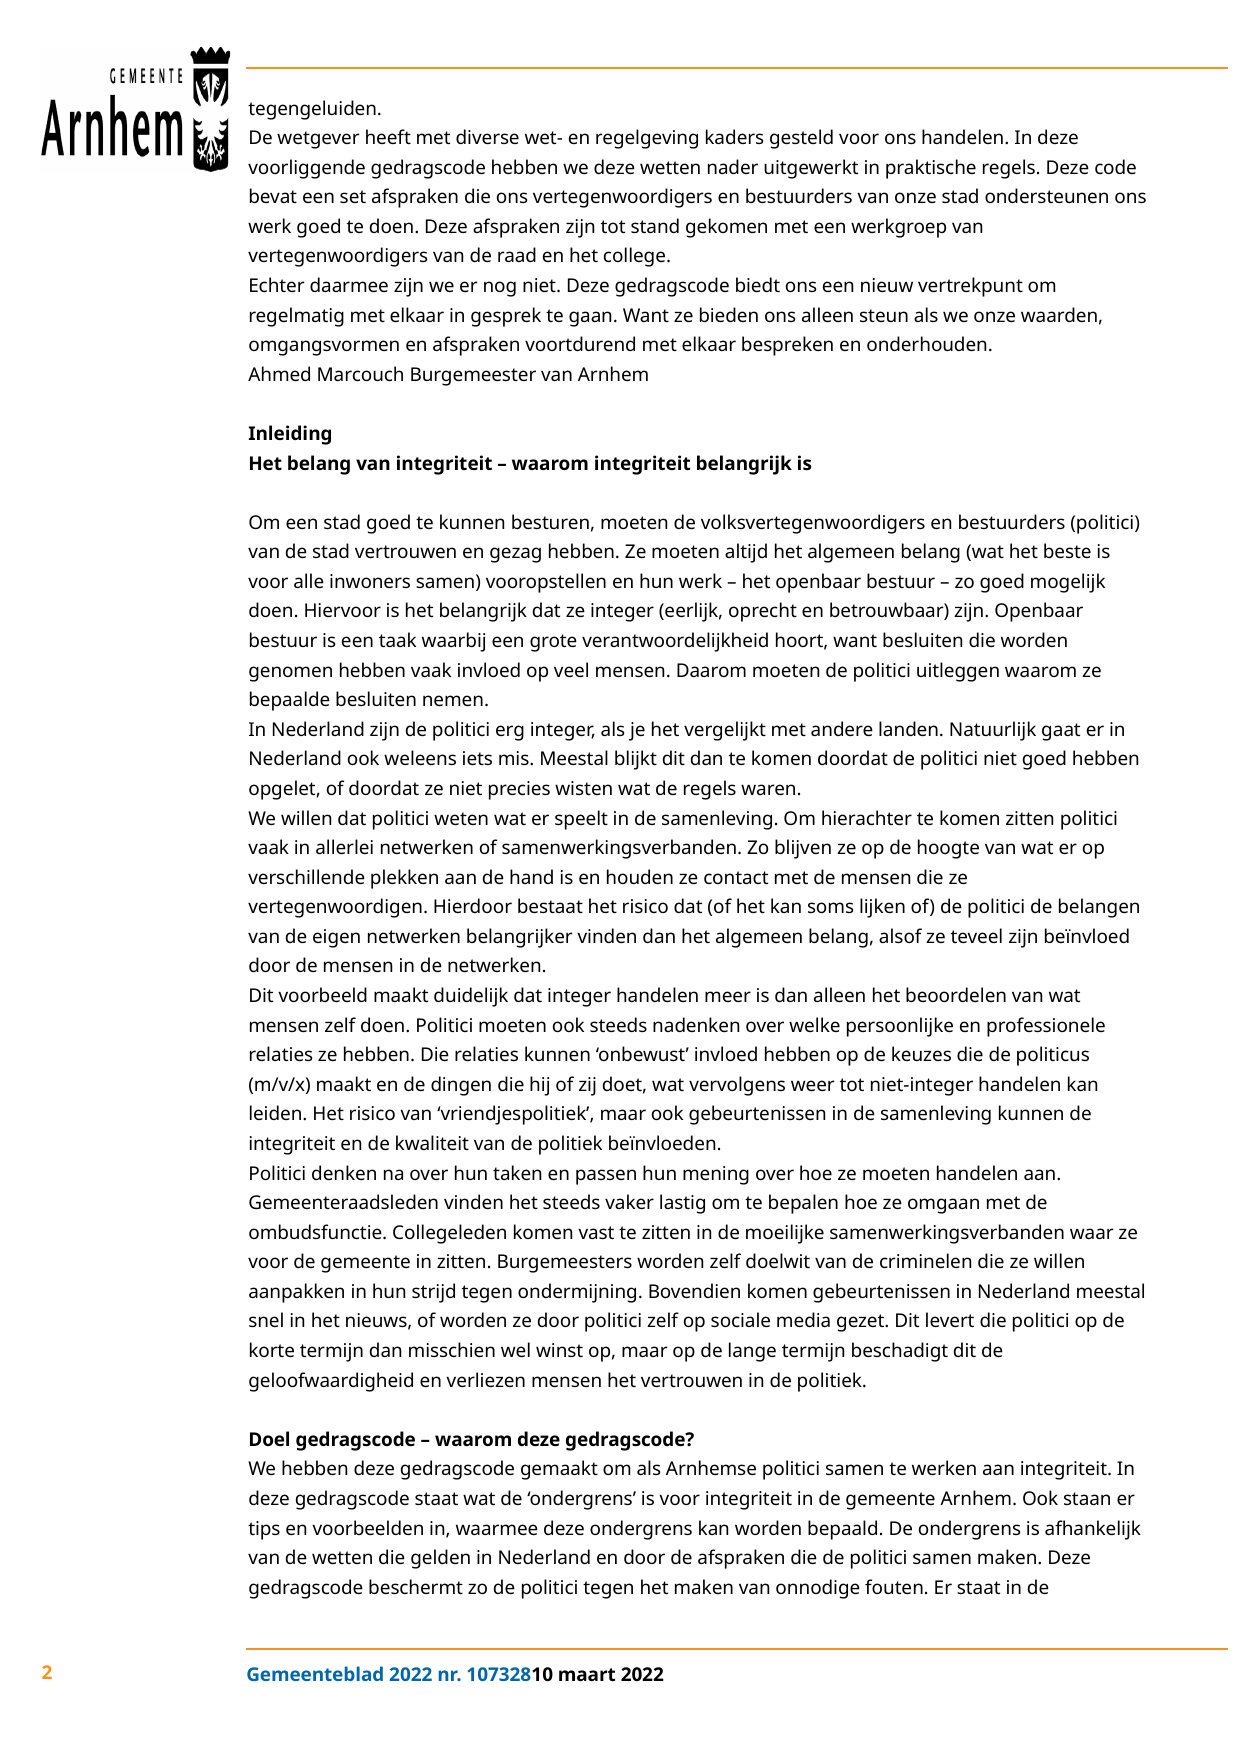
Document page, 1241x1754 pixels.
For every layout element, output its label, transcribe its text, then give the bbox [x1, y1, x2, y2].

text We willen dat politici weten wat er speelt in de samenleving. Om hierachter te komen zitten politici vaak in allerlei netwerken of samenwerkingsverbanden. Zo blijven ze op de hoogte van wat er op verschillende plekken aan de hand is en houden ze contact met de mensen die ze vertegenwoordigen. Hierdoor bestaat het risico dat (of het kan soms lijken of) de politici de belangen van de eigen netwerken belangrijker vinden dan het algemeen belang, alsof ze teveel zijn beïnvloed door de mensen in de netwerken. [248, 805, 1152, 978]
text In Nederland zijn de politici erg integer, als je het vergelijkt met andere landen. Natuurlijk gaat er in Nederland ook weleens iets mis. Meestal blijkt dit dan te komen doordat de politici niet goed hebben opgelet, of doordat ze niet precies wisten wat de regels waren. [248, 716, 1152, 801]
text Om een stad goed te kunnen besturen, moeten de volksvertegenwoordigers en bestuurders (politici) van de stad vertrouwen en gezag hebben. Ze moeten altijd het algemeen belang (wat het beste is voor alle inwoners samen) vooropstellen en hun werk – het openbaar bestuur – zo goed mogelijk doen. Hiervoor is het belangrijk dat ze integer (eerlijk, oprecht en betrouwbaar) zijn. Openbaar bestuur is een taak waarbij een grote verantwoordelijkheid hoort, want besluiten die worden genomen hebben vaak invloed op veel mensen. Daarom moeten de politici uitleggen waarom ze bepaalde besluiten nemen. [248, 509, 1152, 712]
text Echter daarmee zijn we er nog niet. Deze gedragscode biedt ons een nieuw vertrekpunt om regelmatig met elkaar in gesprek te gaan. Want ze bieden ons alleen steun als we onze waarden, omgangsvormen en afspraken voortdurend met elkaar bespreken en onderhouden. [248, 272, 1152, 357]
picture [41, 47, 231, 172]
text Het belang van integriteit – waarom integriteit belangrijk is [248, 450, 1152, 476]
text Dit voorbeeld maakt duidelijk dat integer handelen meer is dan alleen het beoordelen van wat mensen zelf doen. Politici moeten ook steeds nadenken over welke persoonlijke en professionele relaties ze hebben. Die relaties kunnen ‘onbewust’ invloed hebben op de keuzes die de politicus (m/v/x) maakt en de dingen die hij of zij doet, wat vervolgens weer tot niet-integer handelen kan leiden. Het risico van ‘vriendjespolitiek’, maar ook gebeurtenissen in de samenleving kunnen de integriteit en de kwaliteit van de politiek beïnvloeden. [248, 982, 1152, 1156]
text We hebben deze gedragscode gemaakt om als Arnhemse politici samen te werken aan integriteit. In deze gedragscode staat wat de ‘ondergrens’ is voor integriteit in de gemeente Arnhem. Ook staan er tips en voorbeelden in, waarmee deze ondergrens kan worden bepaald. De ondergrens is afhankelijk van de wetten die gelden in Nederland en door de afspraken die de politici samen maken. Deze gedragscode beschermt zo de politici tegen het maken van onnodige fouten. Er staat in de [248, 1456, 1152, 1600]
text Doel gedragscode – waarom deze gedragscode? [248, 1426, 1152, 1452]
text De wetgever heeft met diverse wet- en regelgeving kaders gesteld voor ons handelen. In deze voorliggende gedragscode hebben we deze wetten nader uitgewerkt in praktische regels. Deze code bevat een set afspraken die ons vertegenwoordigers en bestuurders van onze stad ondersteunen ons werk goed te doen. Deze afspraken zijn tot stand gekomen met een werkgroep van vertegenwoordigers van de raad en het college. [248, 124, 1152, 268]
text Inleiding [248, 420, 1152, 446]
text Ahmed Marcouch Burgemeester van Arnhem [248, 361, 1152, 387]
text Politici denken na over hun taken en passen hun mening over hoe ze moeten handelen aan. Gemeenteraadsleden vinden het steeds vaker lastig om te bepalen hoe ze omgaan met de ombudsfunctie. Collegeleden komen vast te zitten in de moeilijke samenwerkingsverbanden waar ze voor de gemeente in zitten. Burgemeesters worden zelf doelwit van de criminelen die ze willen aanpakken in hun strijd tegen ondermijning. Bovendien komen gebeurtenissen in Nederland meestal snel in het nieuws, of worden ze door politici zelf op sociale media gezet. Dit levert die politici op de korte termijn dan misschien wel winst op, maar op de lange termijn beschadigt dit de geloofwaardigheid en verliezen mensen het vertrouwen in de politiek. [248, 1160, 1152, 1393]
text tegengeluiden. [248, 95, 1152, 121]
